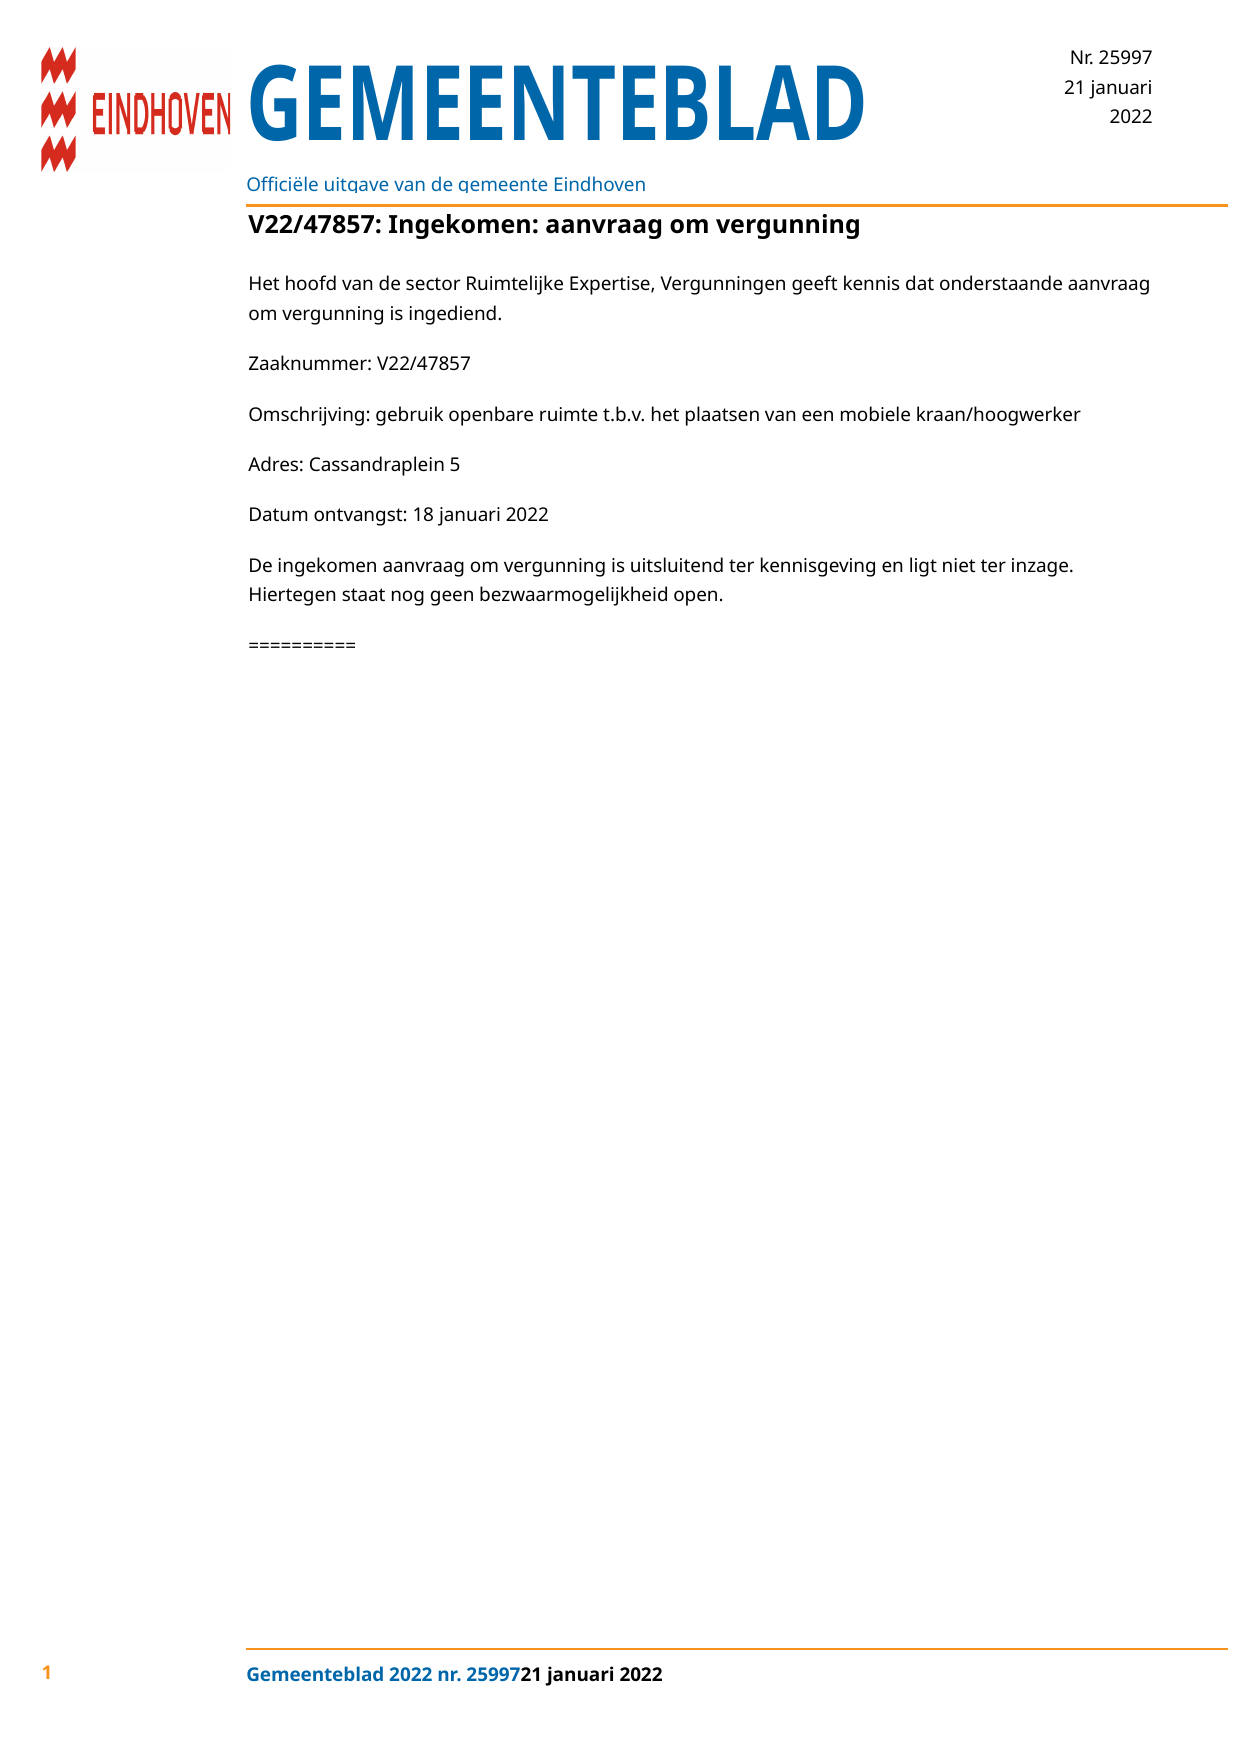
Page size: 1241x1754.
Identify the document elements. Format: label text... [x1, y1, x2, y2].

text De ingekomen aanvraag om vergunning is uitsluitend ter kennisgeving en ligt niet ter inzage. Hiertegen staat nog geen bezwaarmogelijkheid open. [248, 552, 1152, 607]
picture [41, 47, 231, 172]
text Zaaknummer: V22/47857 [248, 350, 1152, 376]
text V22/47857: Ingekomen: aanvraag om vergunning [248, 207, 1152, 241]
text ========== [248, 632, 1152, 658]
text Datum ontvangst: 18 januari 2022 [248, 502, 1152, 527]
text Het hoofd van de sector Ruimtelijke Expertise, Vergunningen geeft kennis dat onderstaande aanvraag om vergunning is ingediend. [248, 270, 1152, 326]
text Adres: Cassandraplein 5 [248, 451, 1152, 477]
text Omschrijving: gebruik openbare ruimte t.b.v. het plaatsen van een mobiele kraan/hoogwerker [248, 401, 1152, 426]
